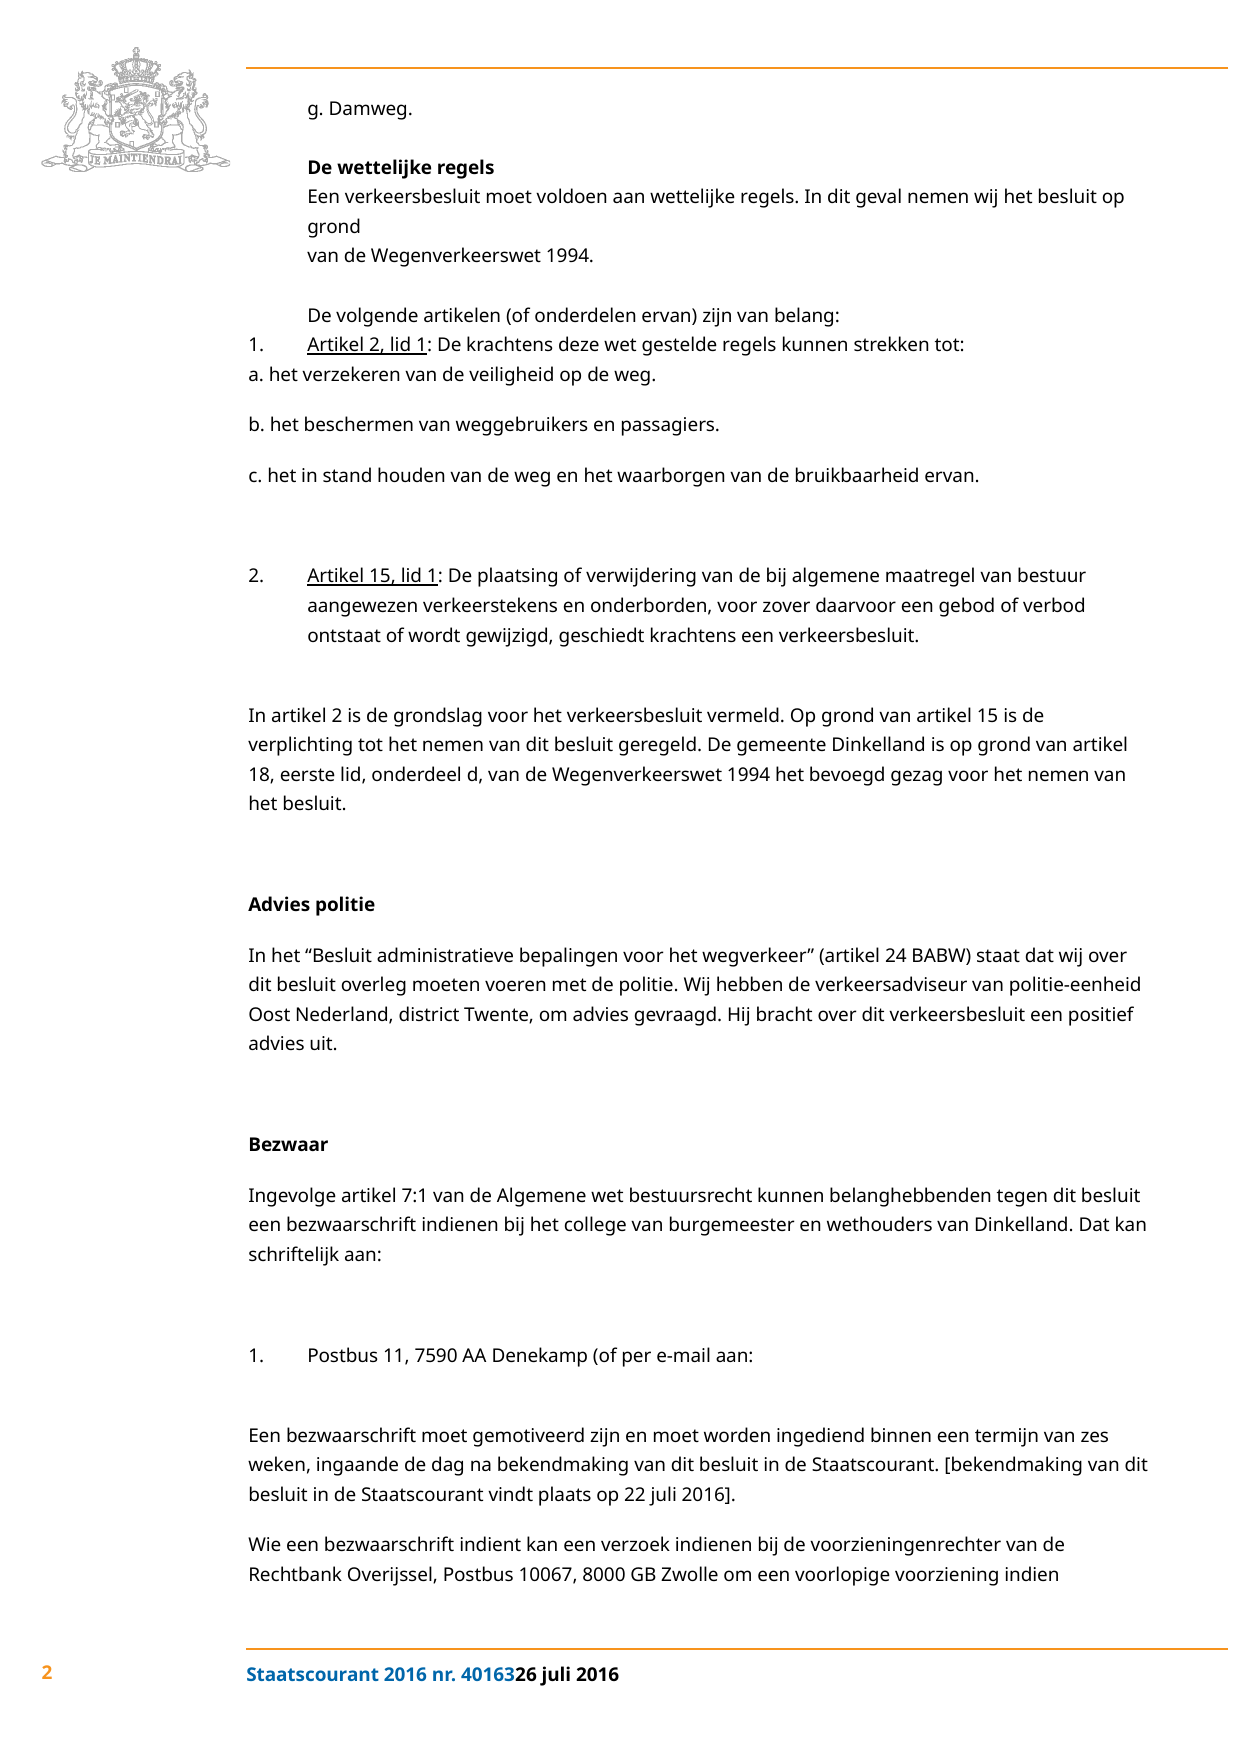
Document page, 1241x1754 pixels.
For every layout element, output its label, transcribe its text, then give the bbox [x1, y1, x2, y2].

text Wie een bezwaarschrift indient kan een verzoek indienen bij de voorzieningenrechter van de Rechtbank Overijssel, Postbus 10067, 8000 GB Zwolle om een voorlopige voorziening indien [248, 1531, 1152, 1587]
list De volgende artikelen (of onderdelen ervan) zijn van belang: [248, 302, 1152, 328]
list Een verkeersbesluit moet voldoen aan wettelijke regels. In dit geval nemen wij het besluit op grond [248, 183, 1152, 239]
text c. het in stand houden van de weg en het waarborgen van de bruikbaarheid ervan. [248, 462, 1152, 488]
text In het “Besluit administratieve bepalingen voor het wegverkeer” (artikel 24 BABW) staat dat wij over dit besluit overleg moeten voeren met de politie. Wij hebben de verkeersadviseur van politie-eenheid Oost Nederland, district Twente, om advies gevraagd. Hij bracht over dit verkeersbesluit een positief advies uit. [248, 942, 1152, 1056]
text Bezwaar [248, 1131, 1152, 1157]
picture [41, 47, 231, 172]
text Een bezwaarschrift moet gemotiveerd zijn en moet worden ingediend binnen een termijn van zes weken, ingaande de dag na bekendmaking van dit besluit in de Staatscourant. [bekendmaking van dit besluit in de Staatscourant vindt plaats op 22 juli 2016]. [248, 1422, 1152, 1507]
text b. het beschermen van weggebruikers en passagiers. [248, 411, 1152, 437]
text In artikel 2 is de grondslag voor het verkeersbesluit vermeld. Op grond van artikel 15 is de verplichting tot het nemen van dit besluit geregeld. De gemeente Dinkelland is op grond van artikel 18, eerste lid, onderdeel d, van de Wegenverkeerswet 1994 het bevoegd gezag voor het nemen van het besluit. [248, 702, 1152, 816]
text a. het verzekeren van de veiligheid op de weg. [248, 361, 1152, 387]
list g. Damweg. [248, 95, 1152, 121]
list Artikel 2, lid 1: De krachtens deze wet gestelde regels kunnen strekken tot: [248, 331, 1152, 357]
text Advies politie [248, 891, 1152, 917]
text Ingevolge artikel 7:1 van de Algemene wet bestuursrecht kunnen belanghebbenden tegen dit besluit een bezwaarschrift indienen bij het college van burgemeester en wethouders van Dinkelland. Dat kan schriftelijk aan: [248, 1182, 1152, 1267]
list van de Wegenverkeerswet 1994. [248, 243, 1152, 268]
list De wettelijke regels [248, 154, 1152, 180]
list Artikel 15, lid 1: De plaatsing of verwijdering van de bij algemene maatregel van bestuur aangewezen verkeerstekens en onderborden, voor zover daarvoor een gebod of verbod ontstaat of wordt gewijzigd, geschiedt krachtens een verkeersbesluit. [248, 563, 1152, 648]
list Postbus 11, 7590 AA Denekamp (of per e-mail aan: [248, 1342, 1152, 1368]
